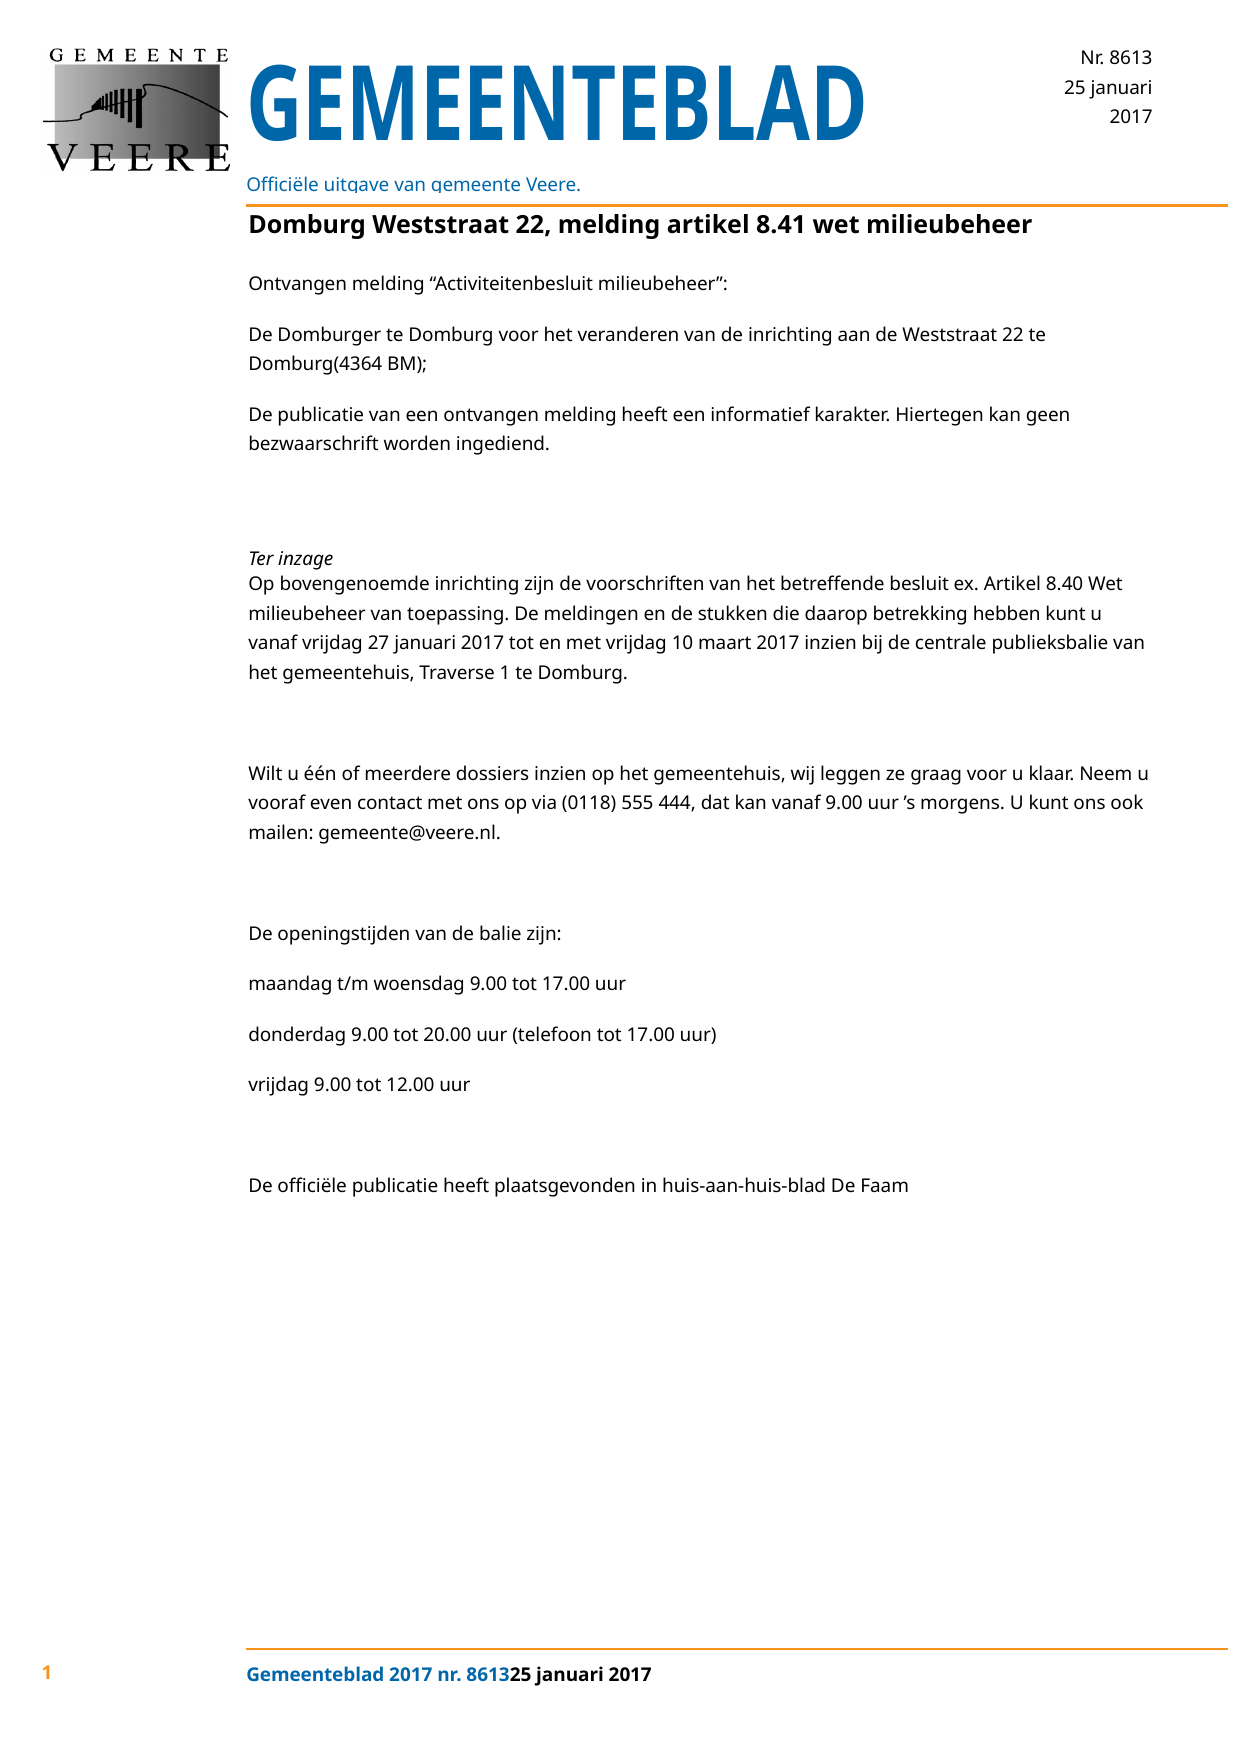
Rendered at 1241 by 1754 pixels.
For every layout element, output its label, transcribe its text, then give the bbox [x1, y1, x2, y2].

text Ter inzage [248, 545, 1152, 570]
text De officiële publicatie heeft plaatsgevonden in huis-aan-huis-blad De Faam [248, 1172, 1152, 1198]
text Ontvangen melding “Activiteitenbesluit milieubeheer”: [248, 270, 1152, 296]
text vrijdag 9.00 tot 12.00 uur [248, 1071, 1152, 1097]
text De publicatie van een ontvangen melding heeft een informatief karakter. Hiertegen kan geen bezwaarschrift worden ingediend. [248, 401, 1152, 456]
text Domburg Weststraat 22, melding artikel 8.41 wet milieubeheer [248, 207, 1152, 241]
text De Domburger te Domburg voor het veranderen van de inrichting aan de Weststraat 22 te Domburg(4364 BM); [248, 321, 1152, 376]
text Wilt u één of meerdere dossiers inzien op het gemeentehuis, wij leggen ze graag voor u klaar. Neem u vooraf even contact met ons op via (0118) 555 444, dat kan vanaf 9.00 uur ’s morgens. U kunt ons ook mailen: gemeente@veere.nl. [248, 760, 1152, 845]
text De openingstijden van de balie zijn: [248, 920, 1152, 946]
text donderdag 9.00 tot 20.00 uur (telefoon tot 17.00 uur) [248, 1021, 1152, 1047]
picture [41, 47, 231, 172]
text maandag t/m woensdag 9.00 tot 17.00 uur [248, 970, 1152, 996]
text Op bovengenoemde inrichting zijn de voorschriften van het betreffende besluit ex. Artikel 8.40 Wet milieubeheer van toepassing. De meldingen en de stukken die daarop betrekking hebben kunt u vanaf vrijdag 27 januari 2017 tot en met vrijdag 10 maart 2017 inzien bij de centrale publieksbalie van het gemeentehuis, Traverse 1 te Domburg. [248, 570, 1152, 685]
